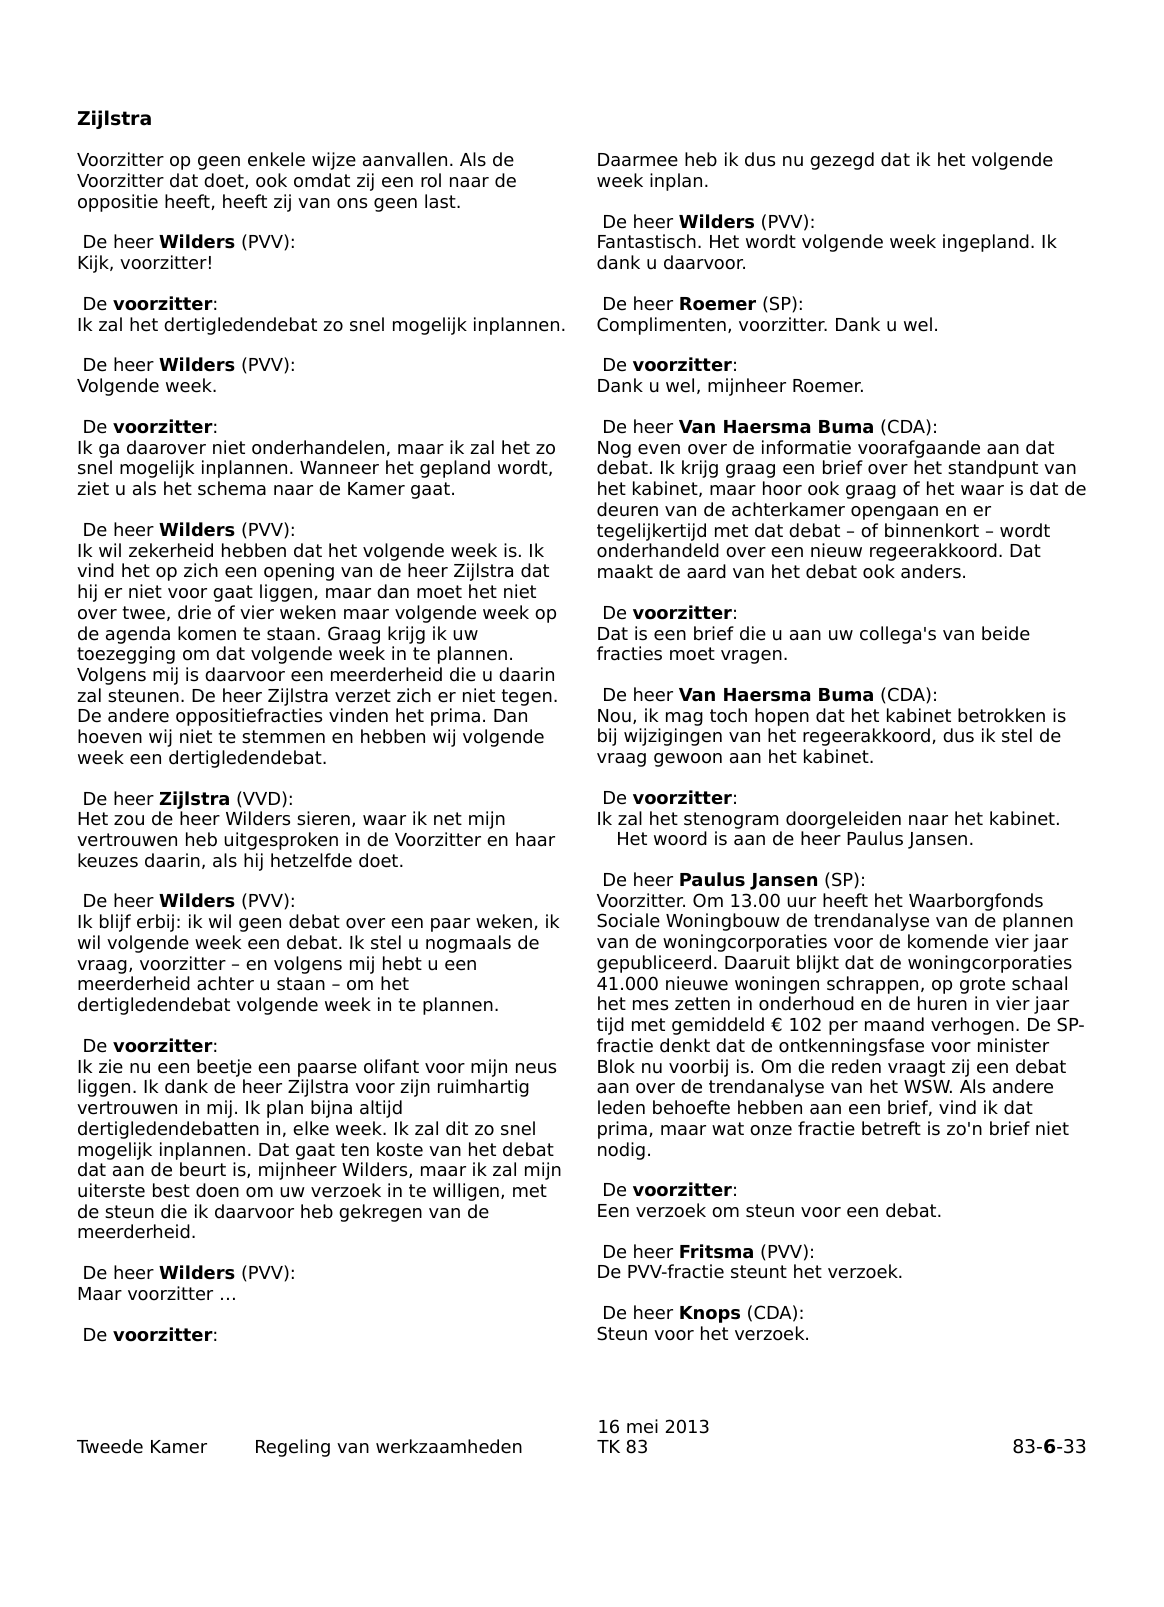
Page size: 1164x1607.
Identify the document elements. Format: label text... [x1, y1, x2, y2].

text Complimenten, voorzitter. Dank u wel. [596, 314, 1087, 335]
text Ik zal het dertigledendebat zo snel mogelijk inplannen. [77, 314, 567, 335]
text De heer Wilders (PVV): [77, 520, 567, 540]
text De voorzitter: [77, 417, 567, 437]
text De PVV-fractie steunt het verzoek. [596, 1262, 1087, 1283]
text De voorzitter: [596, 788, 1087, 808]
text De heer Van Haersma Buma (CDA): [596, 685, 1087, 706]
text Volgende week. [77, 376, 567, 397]
text De heer Zijlstra (VVD): [77, 788, 567, 809]
text Dank u wel, mijnheer Roemer. [596, 376, 1087, 397]
text De heer Wilders (PVV): [596, 212, 1087, 232]
text De heer Van Haersma Buma (CDA): [596, 417, 1087, 437]
text Ik ga daarover niet onderhandelen, maar ik zal het zo snel mogelijk inplannen. Wanneer het gepland wordt, ziet u als het schema naar de Kamer gaat. [77, 437, 567, 500]
text De voorzitter: [77, 1324, 567, 1345]
text Voorzitter. Om 13.00 uur heeft het Waarborgfonds Sociale Woningbouw de trendanalyse van de plannen van de woningcorporaties voor de komende vier jaar gepubliceerd. Daaruit blijkt dat de woningcorporaties 41.000 nieuwe woningen schrappen, op grote schaal het mes zetten in onderhoud en de huren in vier jaar tijd met gemiddeld € 102 per maand verhogen. De SP-fractie denkt dat de ontkenningsfase voor minister Blok nu voorbij is. Om die reden vraagt zij een debat aan over de trendanalyse van het WSW. Als andere leden behoefte hebben aan een brief, vind ik dat prima, maar wat onze fractie betreft is zo'n brief niet nodig. [596, 891, 1087, 1160]
text Een verzoek om steun voor een debat. [596, 1201, 1087, 1222]
text De voorzitter: [596, 355, 1087, 376]
text De heer Wilders (PVV): [77, 355, 567, 376]
text De voorzitter: [77, 1036, 567, 1056]
text Ik zal het stenogram doorgeleiden naar het kabinet. [596, 808, 1087, 829]
text De voorzitter: [596, 1180, 1087, 1201]
text Ik blijf erbij: ik wil geen debat over een paar weken, ik wil volgende week een debat. Ik stel u nogmaals de vraag, voorzitter – en volgens mij hebt u een meerderheid achter u staan – om het dertigledendebat volgende week in te plannen. [77, 912, 567, 1016]
text Kijk, voorzitter! [77, 253, 567, 274]
text De heer Wilders (PVV): [77, 891, 567, 912]
text Maar voorzitter … [77, 1284, 567, 1304]
text Nog even over de informatie voorafgaande aan dat debat. Ik krijg graag een brief over het standpunt van het kabinet, maar hoor ook graag of het waar is dat de deuren van de achterkamer opengaan en er tegelijkertijd met dat debat – of binnenkort – wordt onderhandeld over een nieuw regeerakkoord. Dat maakt de aard van het debat ook anders. [596, 437, 1087, 583]
text De heer Wilders (PVV): [77, 1263, 567, 1284]
text De heer Paulus Jansen (SP): [596, 870, 1087, 891]
text Ik wil zekerheid hebben dat het volgende week is. Ik vind het op zich een opening van de heer Zijlstra dat hij er niet voor gaat liggen, maar dan moet het niet over twee, drie of vier weken maar volgende week op de agenda komen te staan. Graag krijg ik uw toezegging om dat volgende week in te plannen. Volgens mij is daarvoor een meerderheid die u daarin zal steunen. De heer Zijlstra verzet zich er niet tegen. De andere oppositiefracties vinden het prima. Dan hoeven wij niet te stemmen en hebben wij volgende week een dertigledendebat. [77, 540, 567, 768]
text Fantastisch. Het wordt volgende week ingepland. Ik dank u daarvoor. [596, 232, 1087, 274]
text Daarmee heb ik dus nu gezegd dat ik het volgende week inplan. [596, 150, 1087, 192]
text De heer Fritsma (PVV): [596, 1242, 1087, 1262]
text De voorzitter: [596, 603, 1087, 623]
text De voorzitter: [77, 294, 567, 314]
text Nou, ik mag toch hopen dat het kabinet betrokken is bij wijzigingen van het regeerakkoord, dus ik stel de vraag gewoon aan het kabinet. [596, 706, 1087, 768]
text Ik zie nu een beetje een paarse olifant voor mijn neus liggen. Ik dank de heer Zijlstra voor zijn ruimhartig vertrouwen in mij. Ik plan bijna altijd dertigledendebatten in, elke week. Ik zal dit zo snel mogelijk inplannen. Dat gaat ten koste van het debat dat aan de beurt is, mijnheer Wilders, maar ik zal mijn uiterste best doen om uw verzoek in te willigen, met de steun die ik daarvoor heb gekregen van de meerderheid. [77, 1056, 567, 1243]
text Steun voor het verzoek. [596, 1324, 1087, 1344]
text De heer Wilders (PVV): [77, 232, 567, 253]
text Voorzitter op geen enkele wijze aanvallen. Als de Voorzitter dat doet, ook omdat zij een rol naar de oppositie heeft, heeft zij van ons geen last. [77, 150, 567, 212]
text Dat is een brief die u aan uw collega's van beide fracties moet vragen. [596, 623, 1087, 665]
text Het zou de heer Wilders sieren, waar ik net mijn vertrouwen heb uitgesproken in de Voorzitter en haar keuzes daarin, als hij hetzelfde doet. [77, 809, 567, 871]
text Het woord is aan de heer Paulus Jansen. [596, 829, 1087, 850]
text De heer Knops (CDA): [596, 1303, 1087, 1324]
text De heer Roemer (SP): [596, 294, 1087, 314]
